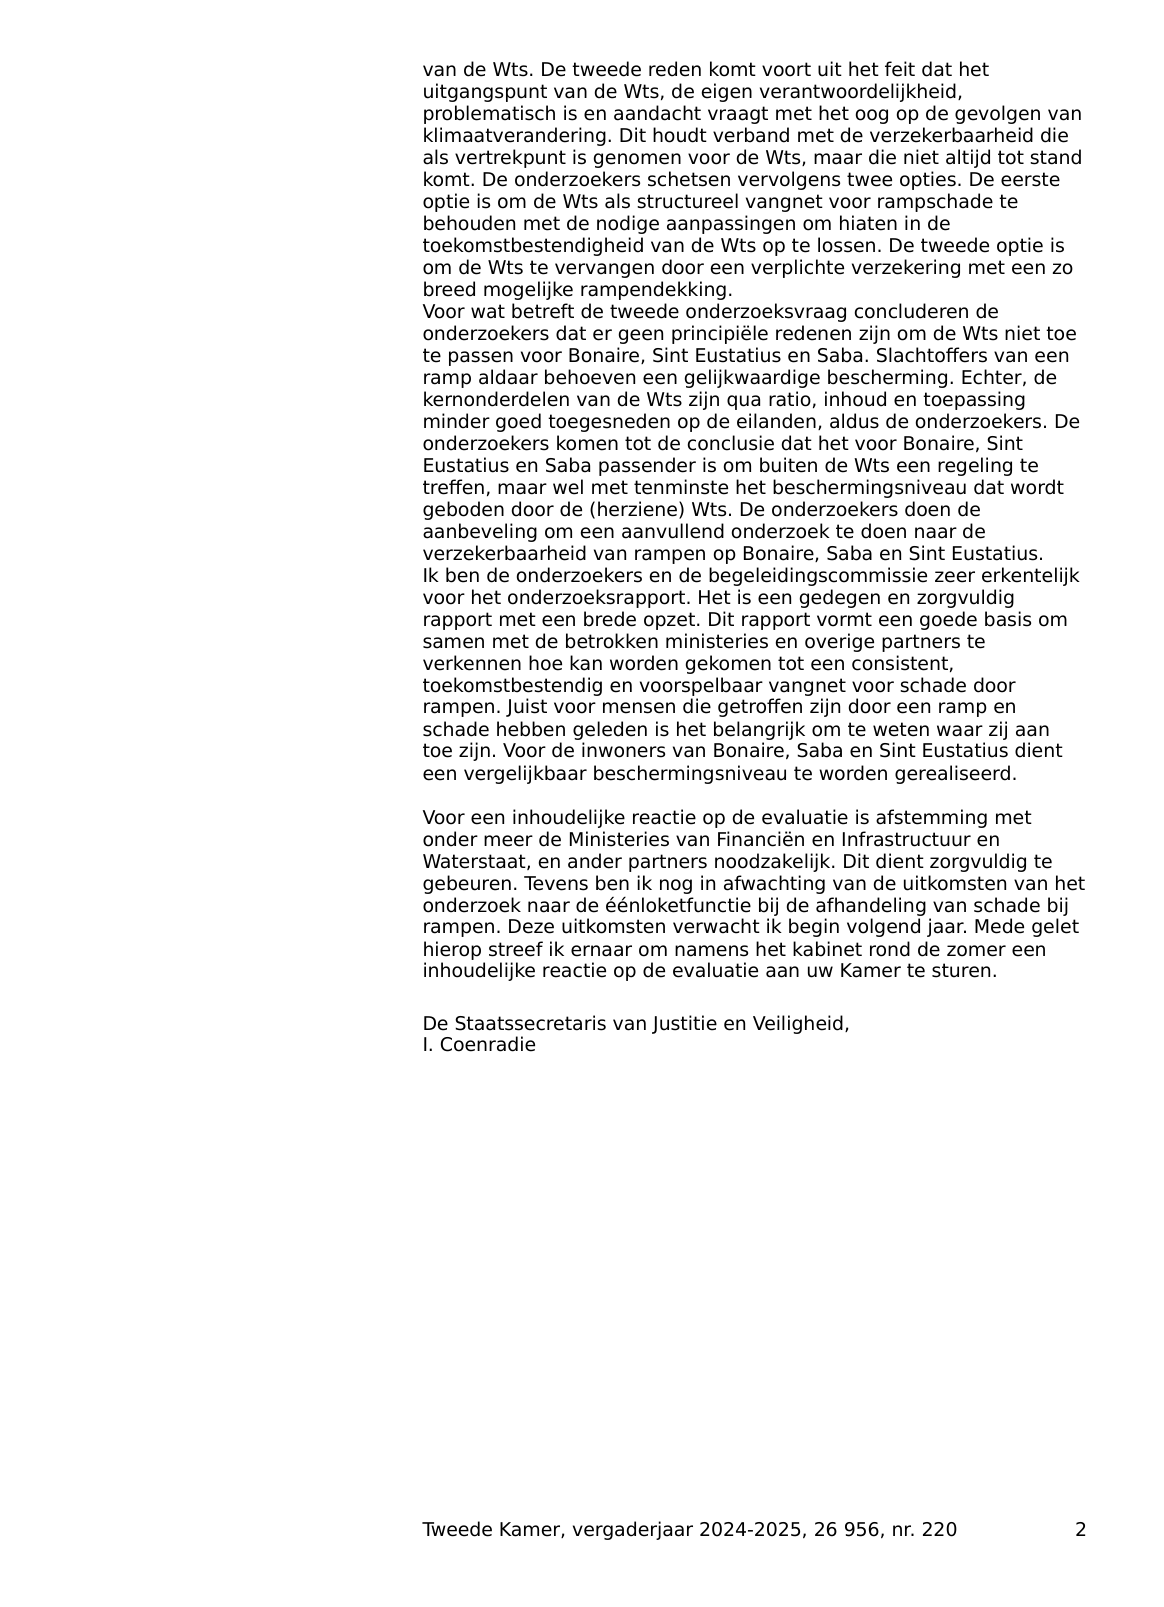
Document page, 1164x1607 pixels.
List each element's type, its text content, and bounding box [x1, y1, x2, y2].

text De Staatssecretaris van Justitie en Veiligheid, I. Coenradie [422, 1012, 1087, 1056]
text Ik ben de onderzoekers en de begeleidingscommissie zeer erkentelijk voor het onderzoeksrapport. Het is een gedegen en zorgvuldig rapport met een brede opzet. Dit rapport vormt een goede basis om samen met de betrokken ministeries en overige partners te verkennen hoe kan worden gekomen tot een consistent, toekomstbestendig en voorspelbaar vangnet voor schade door rampen. Juist voor mensen die getroffen zijn door een ramp en schade hebben geleden is het belangrijk om te weten waar zij aan toe zijn. Voor de inwoners van Bonaire, Saba en Sint Eustatius dient een vergelijkbaar beschermingsniveau te worden gerealiseerd. [422, 564, 1087, 784]
text van de Wts. De tweede reden komt voort uit het feit dat het uitgangspunt van de Wts, de eigen verantwoordelijkheid, problematisch is en aandacht vraagt met het oog op de gevolgen van klimaatverandering. Dit houdt verband met de verzekerbaarheid die als vertrekpunt is genomen voor de Wts, maar die niet altijd tot stand komt. De onderzoekers schetsen vervolgens twee opties. De eerste optie is om de Wts als structureel vangnet voor rampschade te behouden met de nodige aanpassingen om hiaten in de toekomstbestendigheid van de Wts op te lossen. De tweede optie is om de Wts te vervangen door een verplichte verzekering met een zo breed mogelijke rampendekking. [422, 59, 1087, 301]
text Voor een inhoudelijke reactie op de evaluatie is afstemming met onder meer de Ministeries van Financiën en Infrastructuur en Waterstaat, en ander partners noodzakelijk. Dit dient zorgvuldig te gebeuren. Tevens ben ik nog in afwachting van de uitkomsten van het onderzoek naar de éénloketfunctie bij de afhandeling van schade bij rampen. Deze uitkomsten verwacht ik begin volgend jaar. Mede gelet hierop streef ik ernaar om namens het kabinet rond de zomer een inhoudelijke reactie op de evaluatie aan uw Kamer te sturen. [422, 807, 1087, 982]
text Voor wat betreft de tweede onderzoeksvraag concluderen de onderzoekers dat er geen principiële redenen zijn om de Wts niet toe te passen voor Bonaire, Sint Eustatius en Saba. Slachtoffers van een ramp aldaar behoeven een gelijkwaardige bescherming. Echter, de kernonderdelen van de Wts zijn qua ratio, inhoud en toepassing minder goed toegesneden op de eilanden, aldus de onderzoekers. De onderzoekers komen tot de conclusie dat het voor Bonaire, Sint Eustatius en Saba passender is om buiten de Wts een regeling te treffen, maar wel met tenminste het beschermingsniveau dat wordt geboden door de (herziene) Wts. De onderzoekers doen de aanbeveling om een aanvullend onderzoek te doen naar de verzekerbaarheid van rampen op Bonaire, Saba en Sint Eustatius. [422, 301, 1087, 564]
